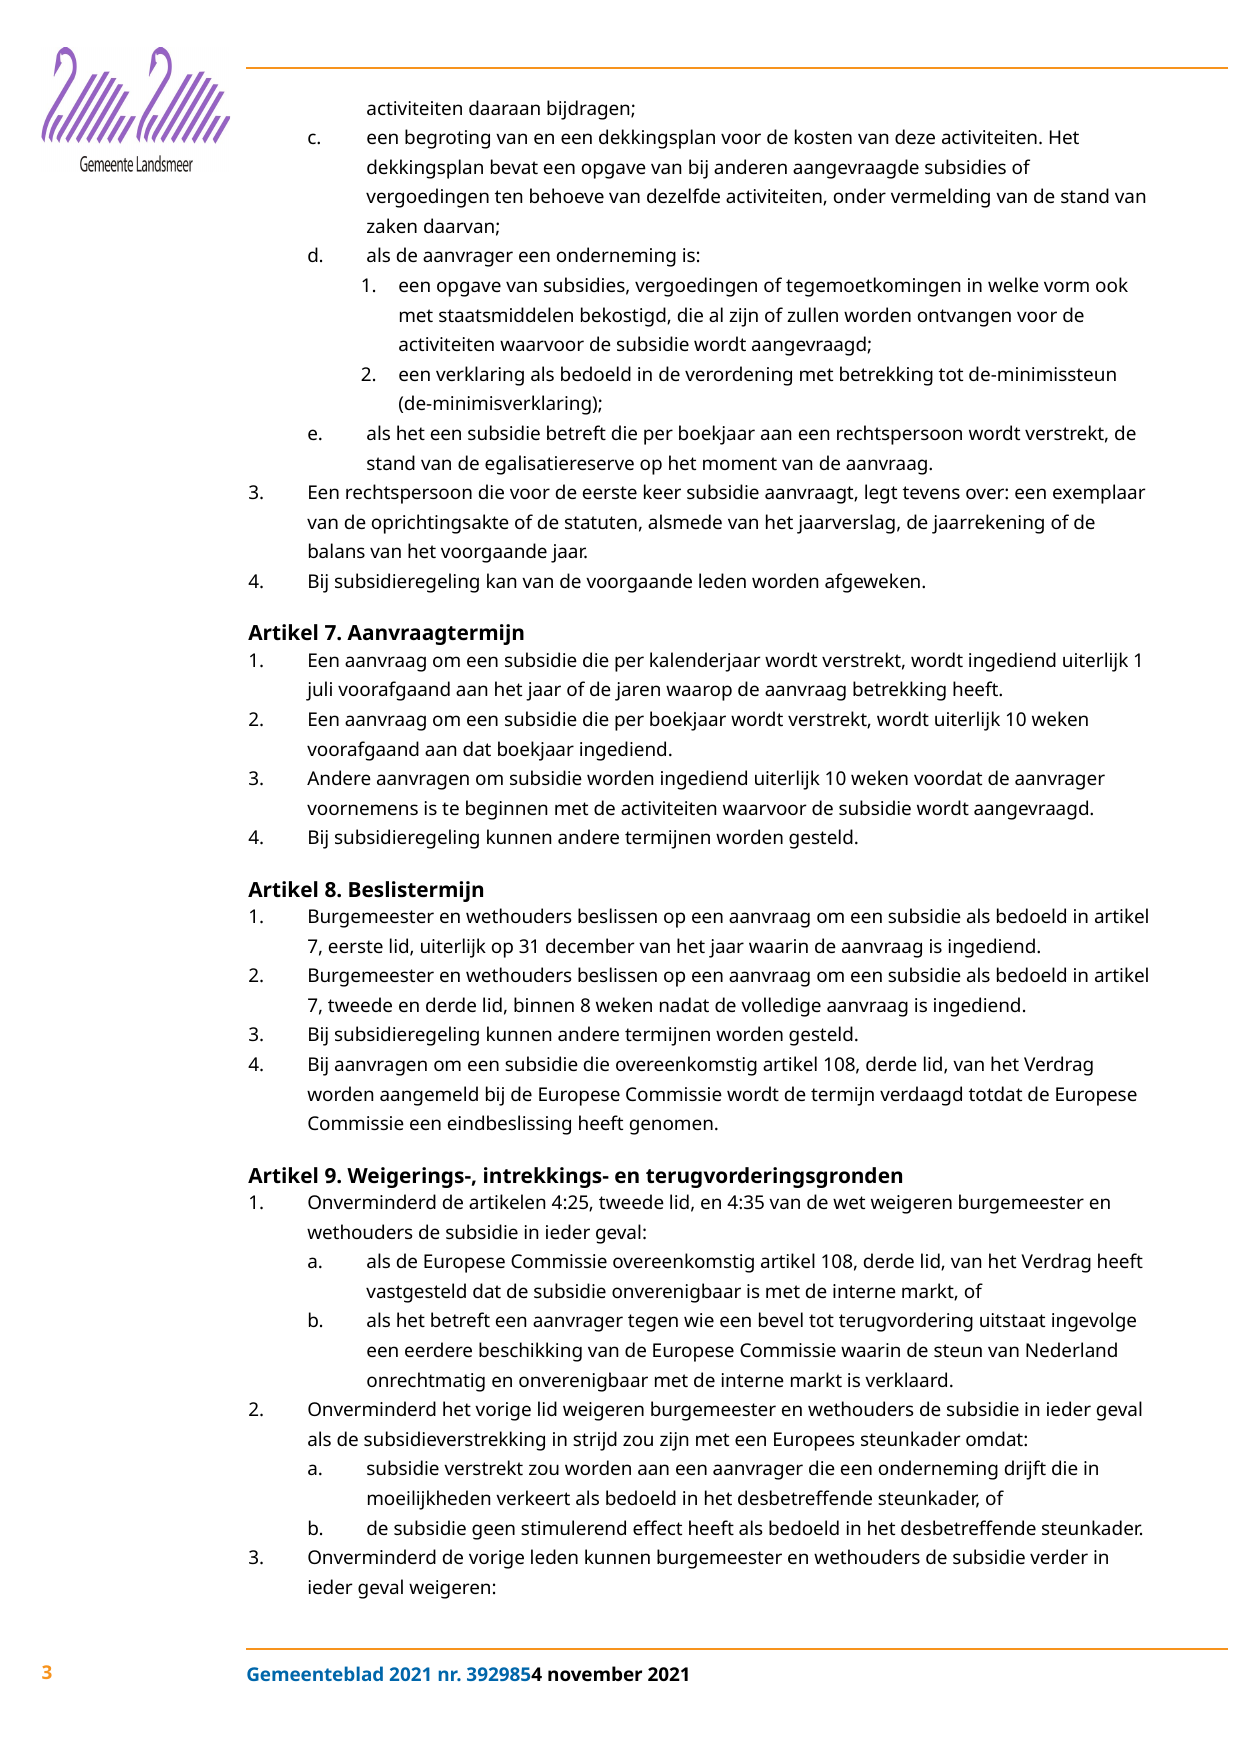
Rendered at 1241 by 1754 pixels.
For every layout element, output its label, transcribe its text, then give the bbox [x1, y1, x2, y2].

list Bij subsidieregeling kunnen andere termijnen worden gesteld. [248, 824, 1152, 850]
list een opgave van subsidies, vergoedingen of tegemoetkomingen in welke vorm ook met staatsmiddelen bekostigd, die al zijn of zullen worden ontvangen voor de activiteiten waarvoor de subsidie wordt aangevraagd; [361, 272, 1152, 357]
list een begroting van en een dekkingsplan voor de kosten van deze activiteiten. Het dekkingsplan bevat een opgave van bij anderen aangevraagde subsidies of vergoedingen ten behoeve van dezelfde activiteiten, onder vermelding van de stand van zaken daarvan; [307, 124, 1152, 239]
list Een aanvraag om een subsidie die per boekjaar wordt verstrekt, wordt uiterlijk 10 weken voorafgaand aan dat boekjaar ingediend. [248, 706, 1152, 761]
list Onverminderd de artikelen 4:25, tweede lid, en 4:35 van de wet weigeren burgemeester en wethouders de subsidie in ieder geval: [248, 1189, 1152, 1244]
list Bij subsidieregeling kunnen andere termijnen worden gesteld. [248, 1022, 1152, 1047]
text Artikel 8. Beslistermijn [248, 875, 1152, 903]
list een verklaring als bedoeld in de verordening met betrekking tot de-minimissteun (de-minimisverklaring); [361, 361, 1152, 416]
list Een aanvraag om een subsidie die per kalenderjaar wordt verstrekt, wordt ingediend uiterlijk 1 juli voorafgaand aan het jaar of de jaren waarop de aanvraag betrekking heeft. [248, 647, 1152, 702]
list Burgemeester en wethouders beslissen op een aanvraag om een subsidie als bedoeld in artikel 7, tweede en derde lid, binnen 8 weken nadat de volledige aanvraag is ingediend. [248, 962, 1152, 1018]
list Onverminderd het vorige lid weigeren burgemeester en wethouders de subsidie in ieder geval als de subsidieverstrekking in strijd zou zijn met een Europees steunkader omdat: [248, 1396, 1152, 1452]
list als de aanvrager een onderneming is: [307, 243, 1152, 268]
list Bij subsidieregeling kan van de voorgaande leden worden afgeweken. [248, 568, 1152, 594]
list subsidie verstrekt zou worden aan een aanvrager die een onderneming drijft die in moeilijkheden verkeert als bedoeld in het desbetreffende steunkader, of [307, 1456, 1152, 1511]
picture [41, 47, 231, 172]
text Artikel 9. Weigerings-, intrekkings- en terugvorderingsgronden [248, 1161, 1152, 1189]
list Bij aanvragen om een subsidie die overeenkomstig artikel 108, derde lid, van het Verdrag worden aangemeld bij de Europese Commissie wordt de termijn verdaagd totdat de Europese Commissie een eindbeslissing heeft genomen. [248, 1051, 1152, 1136]
list de subsidie geen stimulerend effect heeft als bedoeld in het desbetreffende steunkader. [307, 1515, 1152, 1540]
text Artikel 7. Aanvraagtermijn [248, 618, 1152, 647]
list Een rechtspersoon die voor de eerste keer subsidie aanvraagt, legt tevens over: een exemplaar van de oprichtingsakte of de statuten, alsmede van het jaarverslag, de jaarrekening of de balans van het voorgaande jaar. [248, 479, 1152, 564]
list Andere aanvragen om subsidie worden ingediend uiterlijk 10 weken voordat de aanvrager voornemens is te beginnen met de activiteiten waarvoor de subsidie wordt aangevraagd. [248, 765, 1152, 821]
list activiteiten daaraan bijdragen; [307, 95, 1152, 121]
list Onverminderd de vorige leden kunnen burgemeester en wethouders de subsidie verder in ieder geval weigeren: [248, 1544, 1152, 1599]
list als het betreft een aanvrager tegen wie een bevel tot terugvordering uitstaat ingevolge een eerdere beschikking van de Europese Commissie waarin de steun van Nederland onrechtmatig en onverenigbaar met de interne markt is verklaard. [307, 1308, 1152, 1392]
list Burgemeester en wethouders beslissen op een aanvraag om een subsidie als bedoeld in artikel 7, eerste lid, uiterlijk op 31 december van het jaar waarin de aanvraag is ingediend. [248, 903, 1152, 959]
list als het een subsidie betreft die per boekjaar aan een rechtspersoon wordt verstrekt, de stand van de egalisatiereserve op het moment van de aanvraag. [307, 420, 1152, 476]
list als de Europese Commissie overeenkomstig artikel 108, derde lid, van het Verdrag heeft vastgesteld dat de subsidie onverenigbaar is met de interne markt, of [307, 1248, 1152, 1304]
